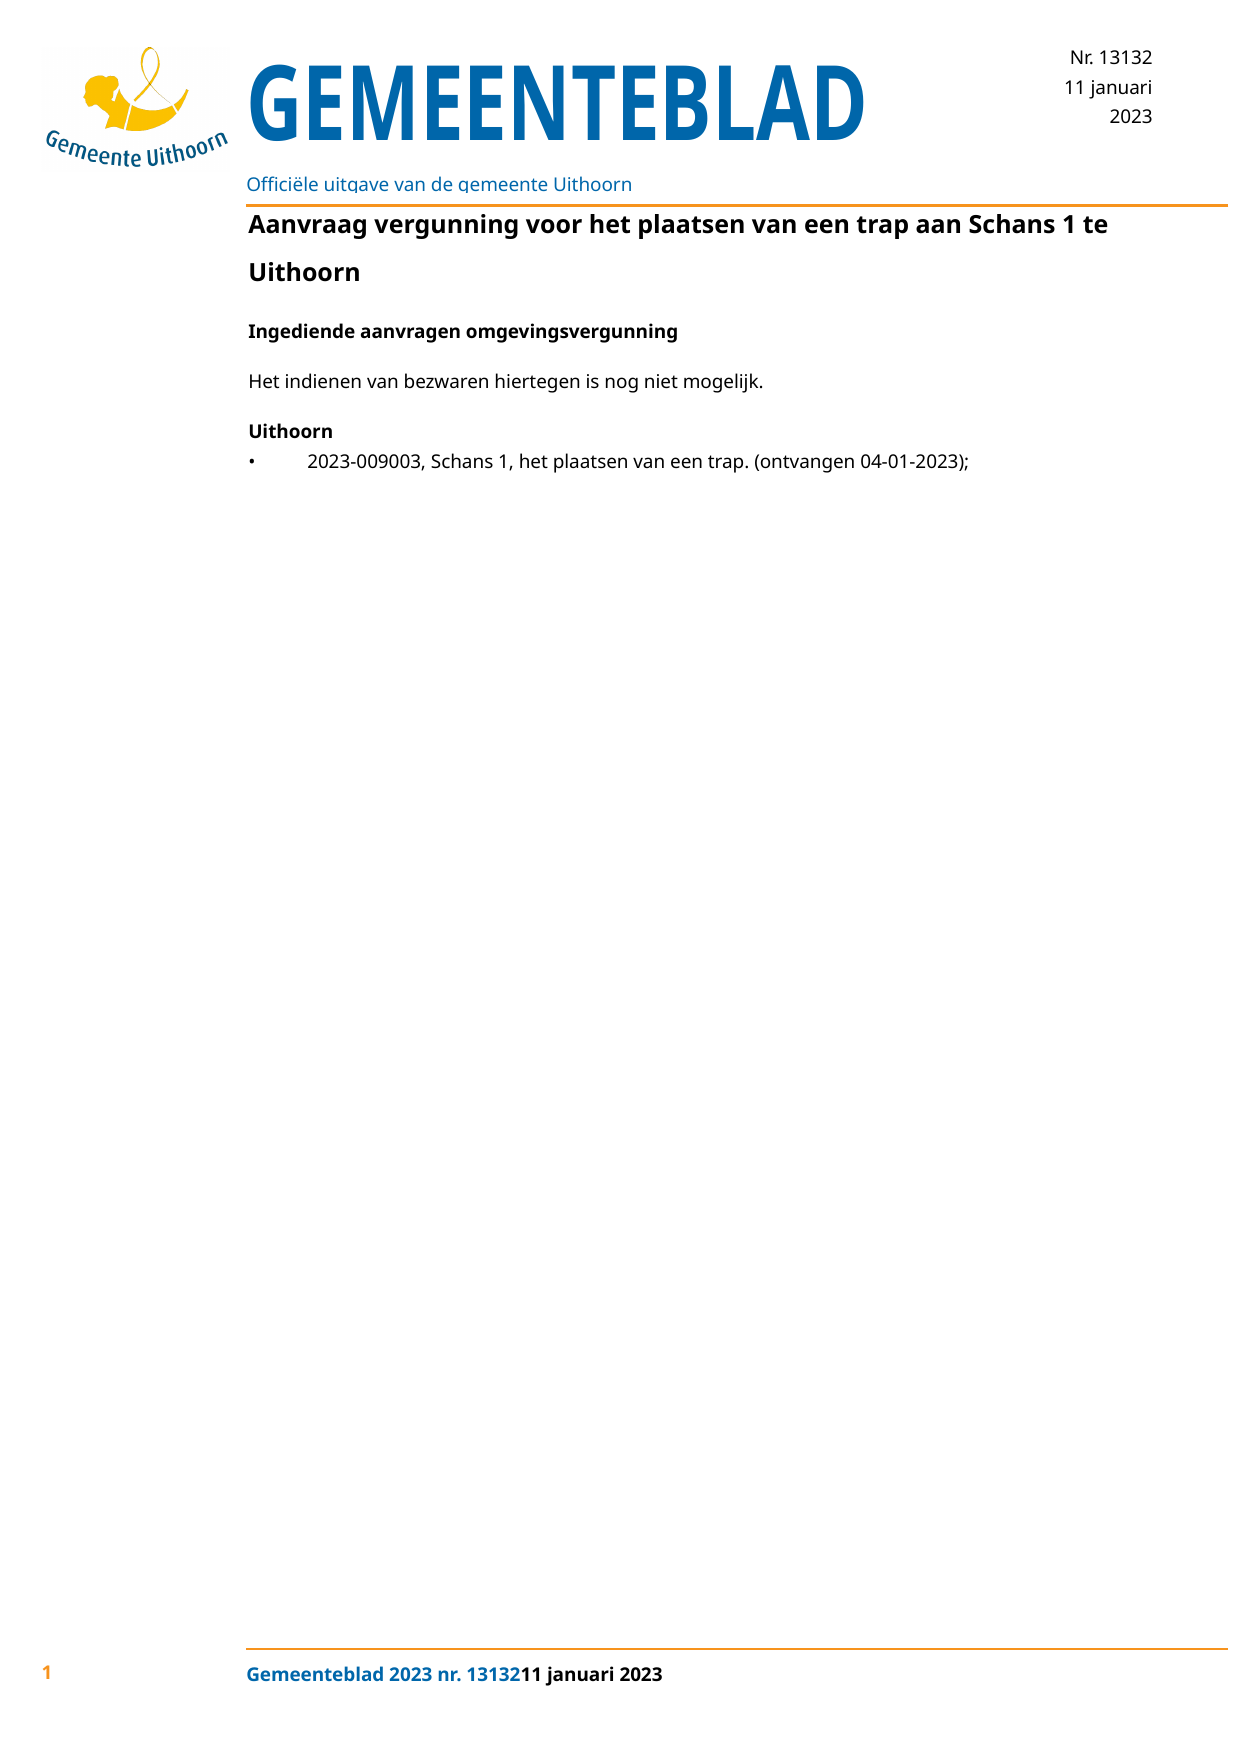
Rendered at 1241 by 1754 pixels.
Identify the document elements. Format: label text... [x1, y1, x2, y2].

text Aanvraag vergunning voor het plaatsen van een trap aan Schans 1 te Uithoorn [248, 207, 1152, 288]
picture [41, 47, 231, 172]
list 2023-009003, Schans 1, het plaatsen van een trap. (ontvangen 04-01-2023); [248, 448, 1152, 474]
text Ingediende aanvragen omgevingsvergunning [248, 318, 1152, 344]
text Het indienen van bezwaren hiertegen is nog niet mogelijk. [248, 368, 1152, 394]
text Uithoorn [248, 419, 1152, 444]
